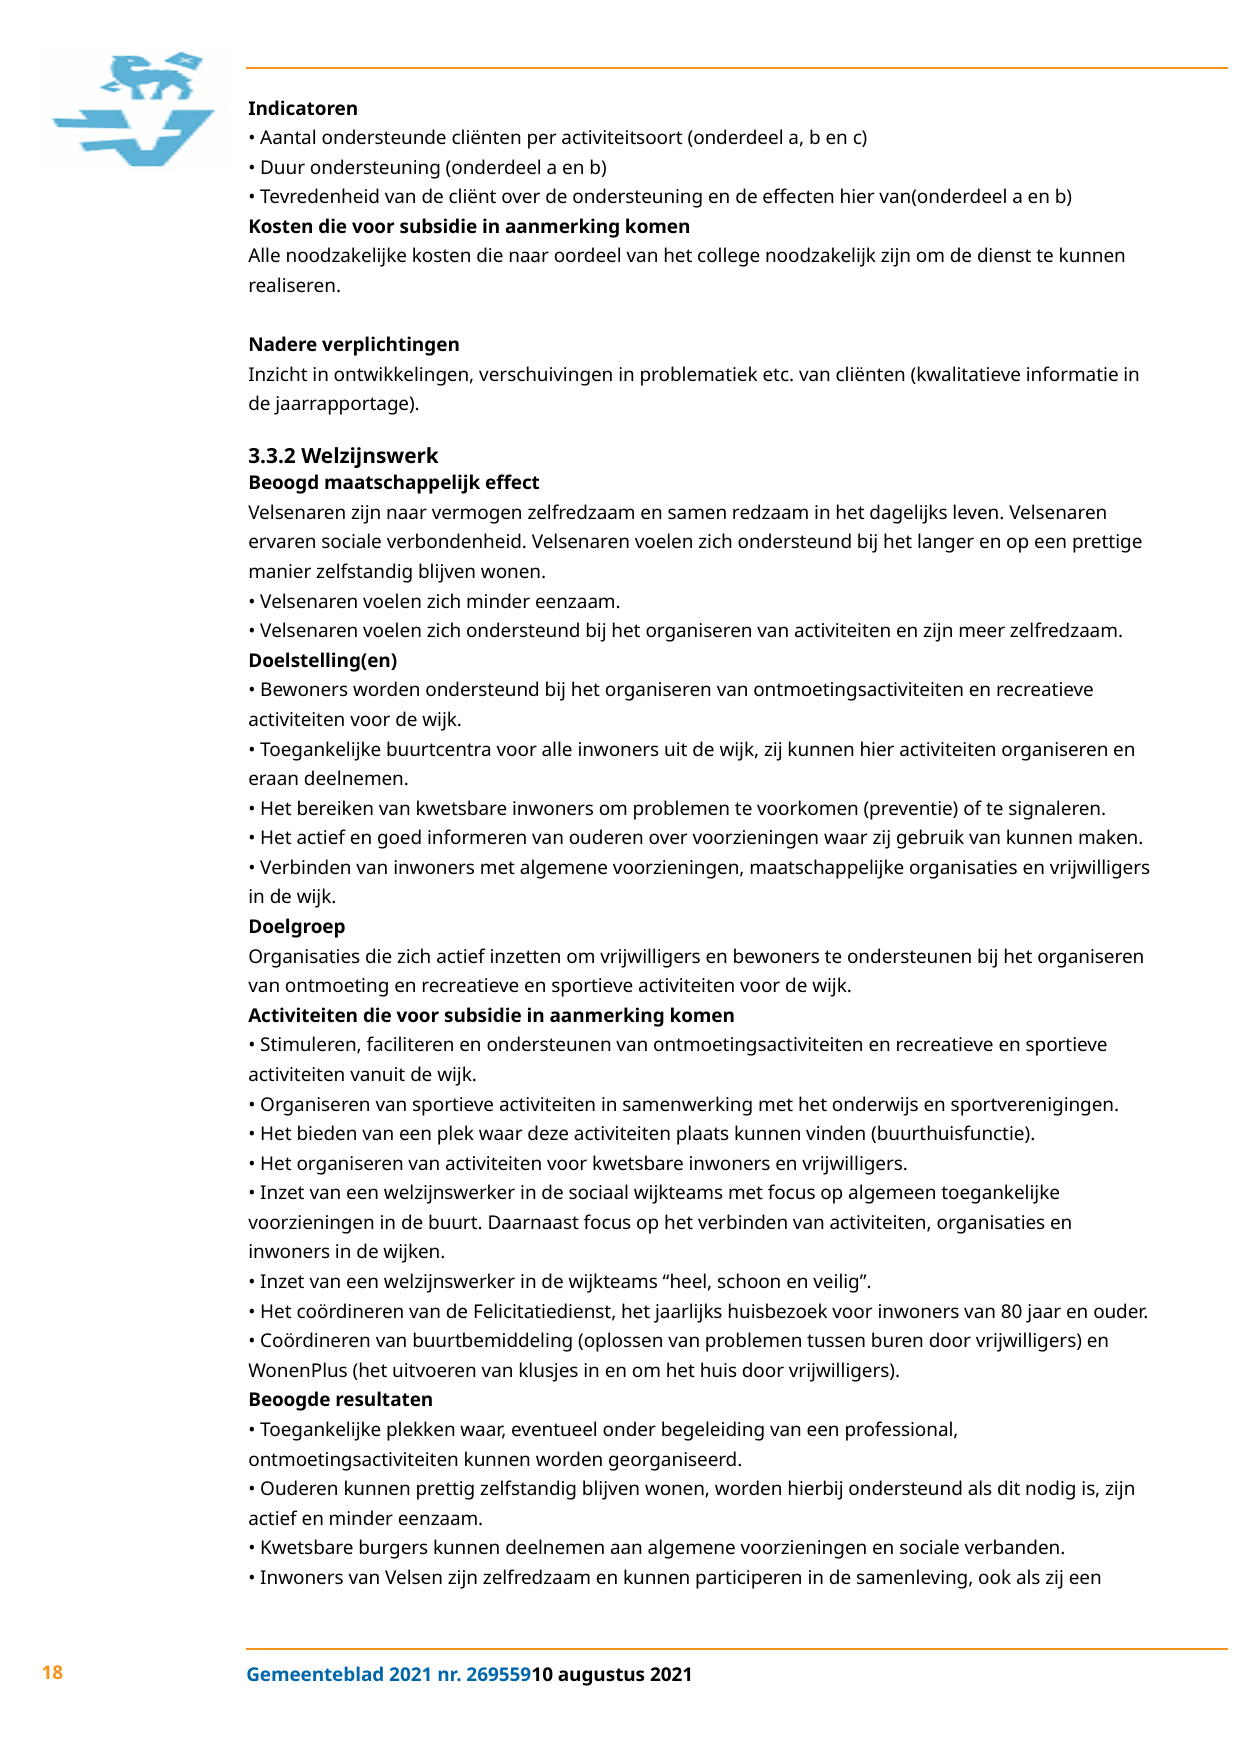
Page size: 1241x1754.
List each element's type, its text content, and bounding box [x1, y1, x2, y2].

text • Het actief en goed informeren van ouderen over voorzieningen waar zij gebruik van kunnen maken. [248, 824, 1152, 850]
text • Organiseren van sportieve activiteiten in samenwerking met het onderwijs en sportverenigingen. [248, 1091, 1152, 1116]
text • Velsenaren voelen zich minder eenzaam. [248, 588, 1152, 613]
text • Inzet van een welzijnswerker in de wijkteams “heel, schoon en veilig”. [248, 1268, 1152, 1294]
text Nadere verplichtingen [248, 331, 1152, 357]
text Organisaties die zich actief inzetten om vrijwilligers en bewoners te ondersteunen bij het organiseren van ontmoeting en recreatieve en sportieve activiteiten voor de wijk. [248, 943, 1152, 998]
text • Velsenaren voelen zich ondersteund bij het organiseren van activiteiten en zijn meer zelfredzaam. [248, 617, 1152, 643]
text • Het bieden van een plek waar deze activiteiten plaats kunnen vinden (buurthuisfunctie). [248, 1120, 1152, 1146]
text Alle noodzakelijke kosten die naar oordeel van het college noodzakelijk zijn om de dienst te kunnen realiseren. [248, 243, 1152, 298]
text • Inzet van een welzijnswerker in de sociaal wijkteams met focus op algemeen toegankelijke voorzieningen in de buurt. Daarnaast focus op het verbinden van activiteiten, organisaties en inwoners in de wijken. [248, 1179, 1152, 1264]
text • Aantal ondersteunde cliënten per activiteitsoort (onderdeel a, b en c) [248, 124, 1152, 150]
text Velsenaren zijn naar vermogen zelfredzaam en samen redzaam in het dagelijks leven. Velsenaren ervaren sociale verbondenheid. Velsenaren voelen zich ondersteund bij het langer en op een prettige manier zelfstandig blijven wonen. [248, 499, 1152, 584]
text • Het bereiken van kwetsbare inwoners om problemen te voorkomen (preventie) of te signaleren. [248, 795, 1152, 821]
text • Stimuleren, faciliteren en ondersteunen van ontmoetingsactiviteiten en recreatieve en sportieve activiteiten vanuit de wijk. [248, 1032, 1152, 1087]
text • Kwetsbare burgers kunnen deelnemen aan algemene voorzieningen en sociale verbanden. [248, 1534, 1152, 1560]
text • Tevredenheid van de cliënt over de ondersteuning en de effecten hier van(onderdeel a en b) [248, 183, 1152, 209]
text • Coördineren van buurtbemiddeling (oplossen van problemen tussen buren door vrijwilligers) en WonenPlus (het uitvoeren van klusjes in en om het huis door vrijwilligers). [248, 1327, 1152, 1383]
text Doelgroep [248, 913, 1152, 939]
text Activiteiten die voor subsidie in aanmerking komen [248, 1002, 1152, 1028]
text • Toegankelijke plekken waar, eventueel onder begeleiding van een professional, ontmoetingsactiviteiten kunnen worden georganiseerd. [248, 1416, 1152, 1471]
text • Ouderen kunnen prettig zelfstandig blijven wonen, worden hierbij ondersteund als dit nodig is, zijn actief en minder eenzaam. [248, 1475, 1152, 1531]
text Beoogde resultaten [248, 1387, 1152, 1412]
text • Inwoners van Velsen zijn zelfredzaam en kunnen participeren in de samenleving, ook als zij een [248, 1564, 1152, 1590]
text Kosten die voor subsidie in aanmerking komen [248, 213, 1152, 239]
text Indicatoren [248, 95, 1152, 121]
text • Het organiseren van activiteiten voor kwetsbare inwoners en vrijwilligers. [248, 1150, 1152, 1176]
text Beoogd maatschappelijk effect [248, 469, 1152, 495]
text • Verbinden van inwoners met algemene voorzieningen, maatschappelijke organisaties en vrijwilligers in de wijk. [248, 854, 1152, 909]
text Doelstelling(en) [248, 647, 1152, 673]
text Inzicht in ontwikkelingen, verschuivingen in problematiek etc. van cliënten (kwalitatieve informatie in de jaarrapportage). [248, 361, 1152, 416]
text • Duur ondersteuning (onderdeel a en b) [248, 154, 1152, 180]
text • Het coördineren van de Felicitatiedienst, het jaarlijks huisbezoek voor inwoners van 80 jaar en ouder. [248, 1298, 1152, 1323]
picture [41, 47, 231, 172]
text • Bewoners worden ondersteund bij het organiseren van ontmoetingsactiviteiten en recreatieve activiteiten voor de wijk. [248, 677, 1152, 732]
text 3.3.2 Welzijnswerk [248, 441, 1152, 469]
text • Toegankelijke buurtcentra voor alle inwoners uit de wijk, zij kunnen hier activiteiten organiseren en eraan deelnemen. [248, 736, 1152, 791]
